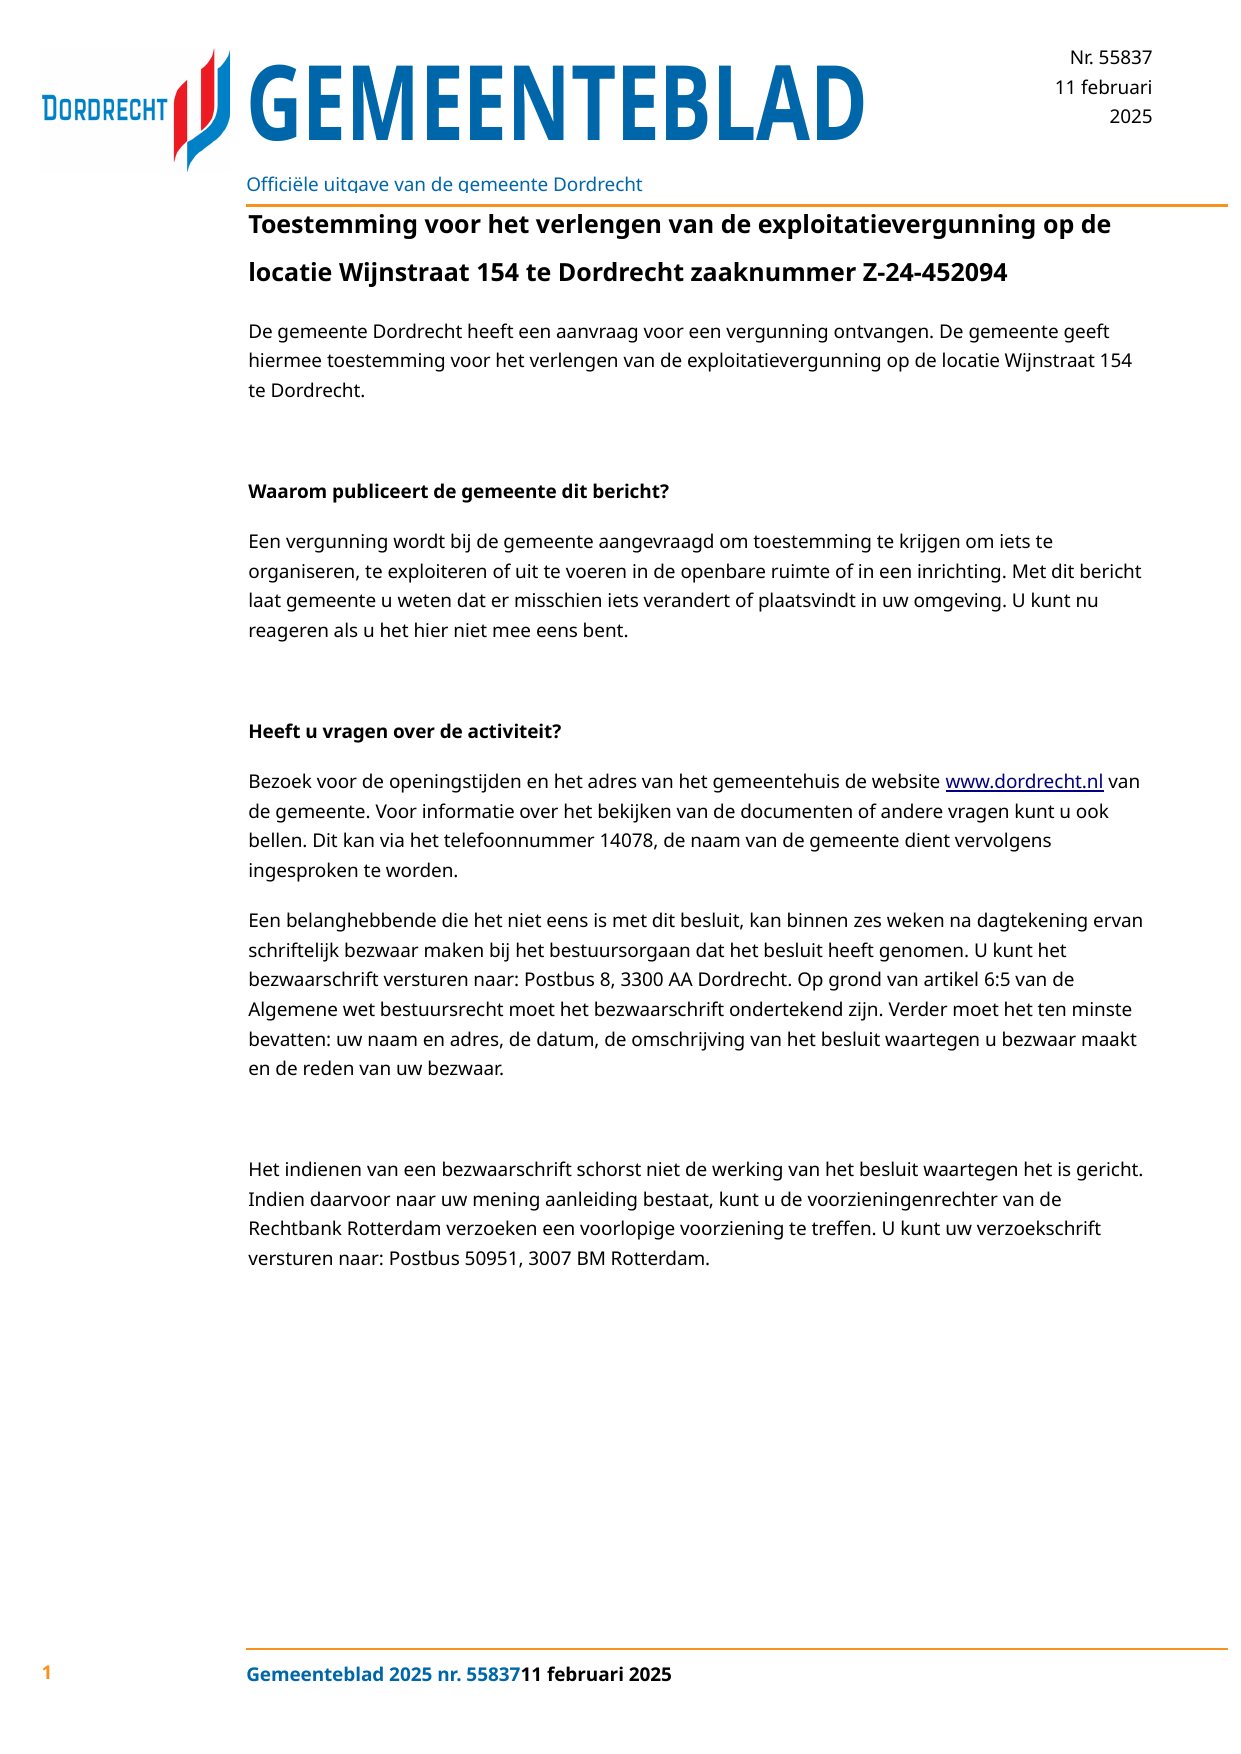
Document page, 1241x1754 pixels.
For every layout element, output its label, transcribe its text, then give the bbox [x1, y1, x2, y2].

text Een vergunning wordt bij de gemeente aangevraagd om toestemming te krijgen om iets te organiseren, te exploiteren of uit te voeren in de openbare ruimte of in een inrichting. Met dit bericht laat gemeente u weten dat er misschien iets verandert of plaatsvindt in uw omgeving. U kunt nu reageren als u het hier niet mee eens bent. [248, 528, 1152, 643]
text Toestemming voor het verlengen van de exploitatievergunning op de locatie Wijnstraat 154 te Dordrecht zaaknummer Z-24-452094 [248, 207, 1152, 288]
text Waarom publiceert de gemeente dit bericht? [248, 478, 1152, 504]
text Heeft u vragen over de activiteit? [248, 718, 1152, 744]
picture [41, 47, 231, 172]
text Bezoek voor de openingstijden en het adres van het gemeentehuis de website www.dordrecht.nl van de gemeente. Voor informatie over het bekijken van de documenten of andere vragen kunt u ook bellen. Dit kan via het telefoonnummer 14078, de naam van de gemeente dient vervolgens ingesproken te worden. [248, 768, 1152, 883]
text De gemeente Dordrecht heeft een aanvraag voor een vergunning ontvangen. De gemeente geeft hiermee toestemming voor het verlengen van de exploitatievergunning op de locatie Wijnstraat 154 te Dordrecht. [248, 318, 1152, 403]
text Het indienen van een bezwaarschrift schorst niet de werking van het besluit waartegen het is gericht. Indien daarvoor naar uw mening aanleiding bestaat, kunt u de voorzieningenrechter van de Rechtbank Rotterdam verzoeken een voorlopige voorziening te treffen. U kunt uw verzoekschrift versturen naar: Postbus 50951, 3007 BM Rotterdam. [248, 1156, 1152, 1271]
text Een belanghebbende die het niet eens is met dit besluit, kan binnen zes weken na dagtekening ervan schriftelijk bezwaar maken bij het bestuursorgaan dat het besluit heeft genomen. U kunt het bezwaarschrift versturen naar: Postbus 8, 3300 AA Dordrecht. Op grond van artikel 6:5 van de Algemene wet bestuursrecht moet het bezwaarschrift ondertekend zijn. Verder moet het ten minste bevatten: uw naam en adres, de datum, de omschrijving van het besluit waartegen u bezwaar maakt en de reden van uw bezwaar. [248, 907, 1152, 1081]
